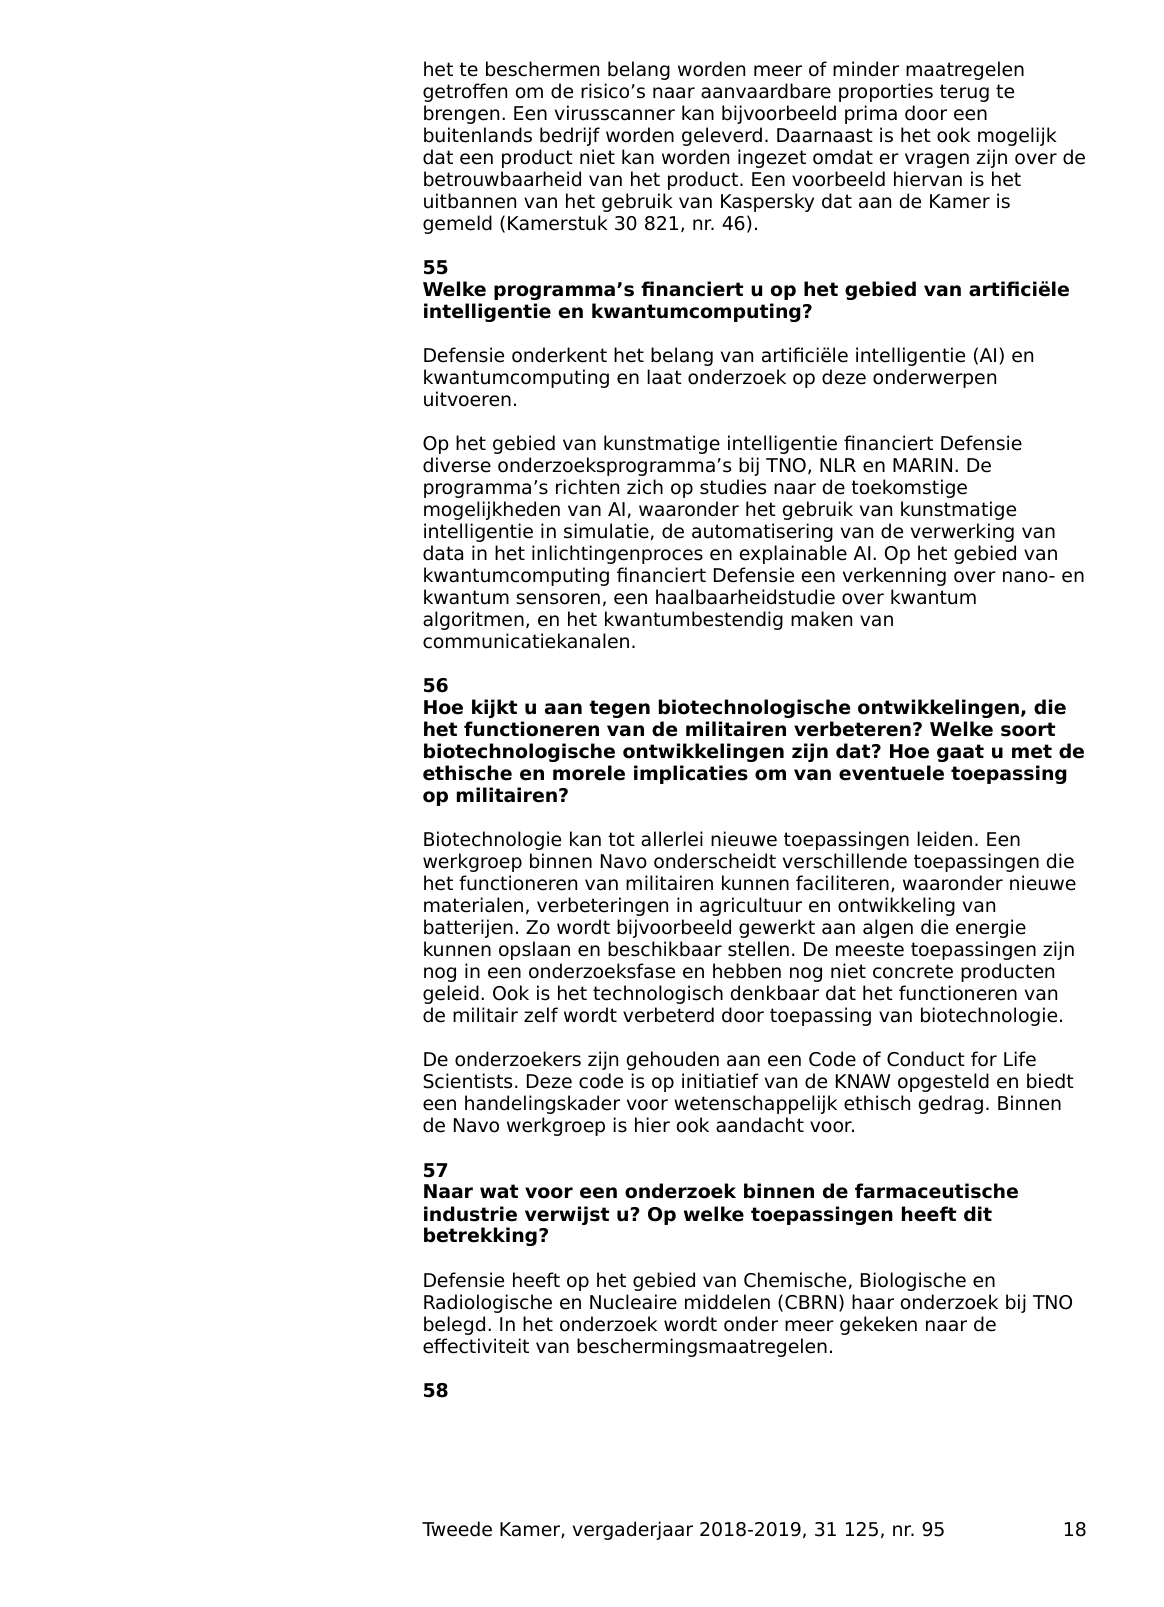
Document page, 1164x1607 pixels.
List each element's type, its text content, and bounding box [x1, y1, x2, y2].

text De onderzoekers zijn gehouden aan een Code of Conduct for Life Scientists. Deze code is op initiatief van de KNAW opgesteld en biedt een handelingskader voor wetenschappelijk ethisch gedrag. Binnen de Navo werkgroep is hier ook aandacht voor. [422, 1049, 1087, 1137]
text Welke programma’s financiert u op het gebied van artificiële intelligentie en kwantumcomputing? [422, 279, 1087, 323]
text Defensie onderkent het belang van artificiële intelligentie (AI) en kwantumcomputing en laat onderzoek op deze onderwerpen uitvoeren. [422, 345, 1087, 411]
text Biotechnologie kan tot allerlei nieuwe toepassingen leiden. Een werkgroep binnen Navo onderscheidt verschillende toepassingen die het functioneren van militairen kunnen faciliteren, waaronder nieuwe materialen, verbeteringen in agricultuur en ontwikkeling van batterijen. Zo wordt bijvoorbeeld gewerkt aan algen die energie kunnen opslaan en beschikbaar stellen. De meeste toepassingen zijn nog in een onderzoeksfase en hebben nog niet concrete producten geleid. Ook is het technologisch denkbaar dat het functioneren van de militair zelf wordt verbeterd door toepassing van biotechnologie. [422, 829, 1087, 1027]
text 55 [422, 257, 1087, 279]
text 56 [422, 675, 1087, 697]
text 57 [422, 1159, 1087, 1181]
text Hoe kijkt u aan tegen biotechnologische ontwikkelingen, die het functioneren van de militairen verbeteren? Welke soort biotechnologische ontwikkelingen zijn dat? Hoe gaat u met de ethische en morele implicaties om van eventuele toepassing op militairen? [422, 697, 1087, 807]
text het te beschermen belang worden meer of minder maatregelen getroffen om de risico’s naar aanvaardbare proporties terug te brengen. Een virusscanner kan bijvoorbeeld prima door een buitenlands bedrijf worden geleverd. Daarnaast is het ook mogelijk dat een product niet kan worden ingezet omdat er vragen zijn over de betrouwbaarheid van het product. Een voorbeeld hiervan is het uitbannen van het gebruik van Kaspersky dat aan de Kamer is gemeld (Kamerstuk 30 821, nr. 46). [422, 59, 1087, 235]
text Defensie heeft op het gebied van Chemische, Biologische en Radiologische en Nucleaire middelen (CBRN) haar onderzoek bij TNO belegd. In het onderzoek wordt onder meer gekeken naar de effectiviteit van beschermingsmaatregelen. [422, 1269, 1087, 1357]
text Op het gebied van kunstmatige intelligentie financiert Defensie diverse onderzoeksprogramma’s bij TNO, NLR en MARIN. De programma’s richten zich op studies naar de toekomstige mogelijkheden van AI, waaronder het gebruik van kunstmatige intelligentie in simulatie, de automatisering van de verwerking van data in het inlichtingenproces en explainable AI. Op het gebied van kwantumcomputing financiert Defensie een verkenning over nano- en kwantum sensoren, een haalbaarheidstudie over kwantum algoritmen, en het kwantumbestendig maken van communicatiekanalen. [422, 433, 1087, 653]
text 58 [422, 1380, 1087, 1402]
text Naar wat voor een onderzoek binnen de farmaceutische industrie verwijst u? Op welke toepassingen heeft dit betrekking? [422, 1181, 1087, 1247]
